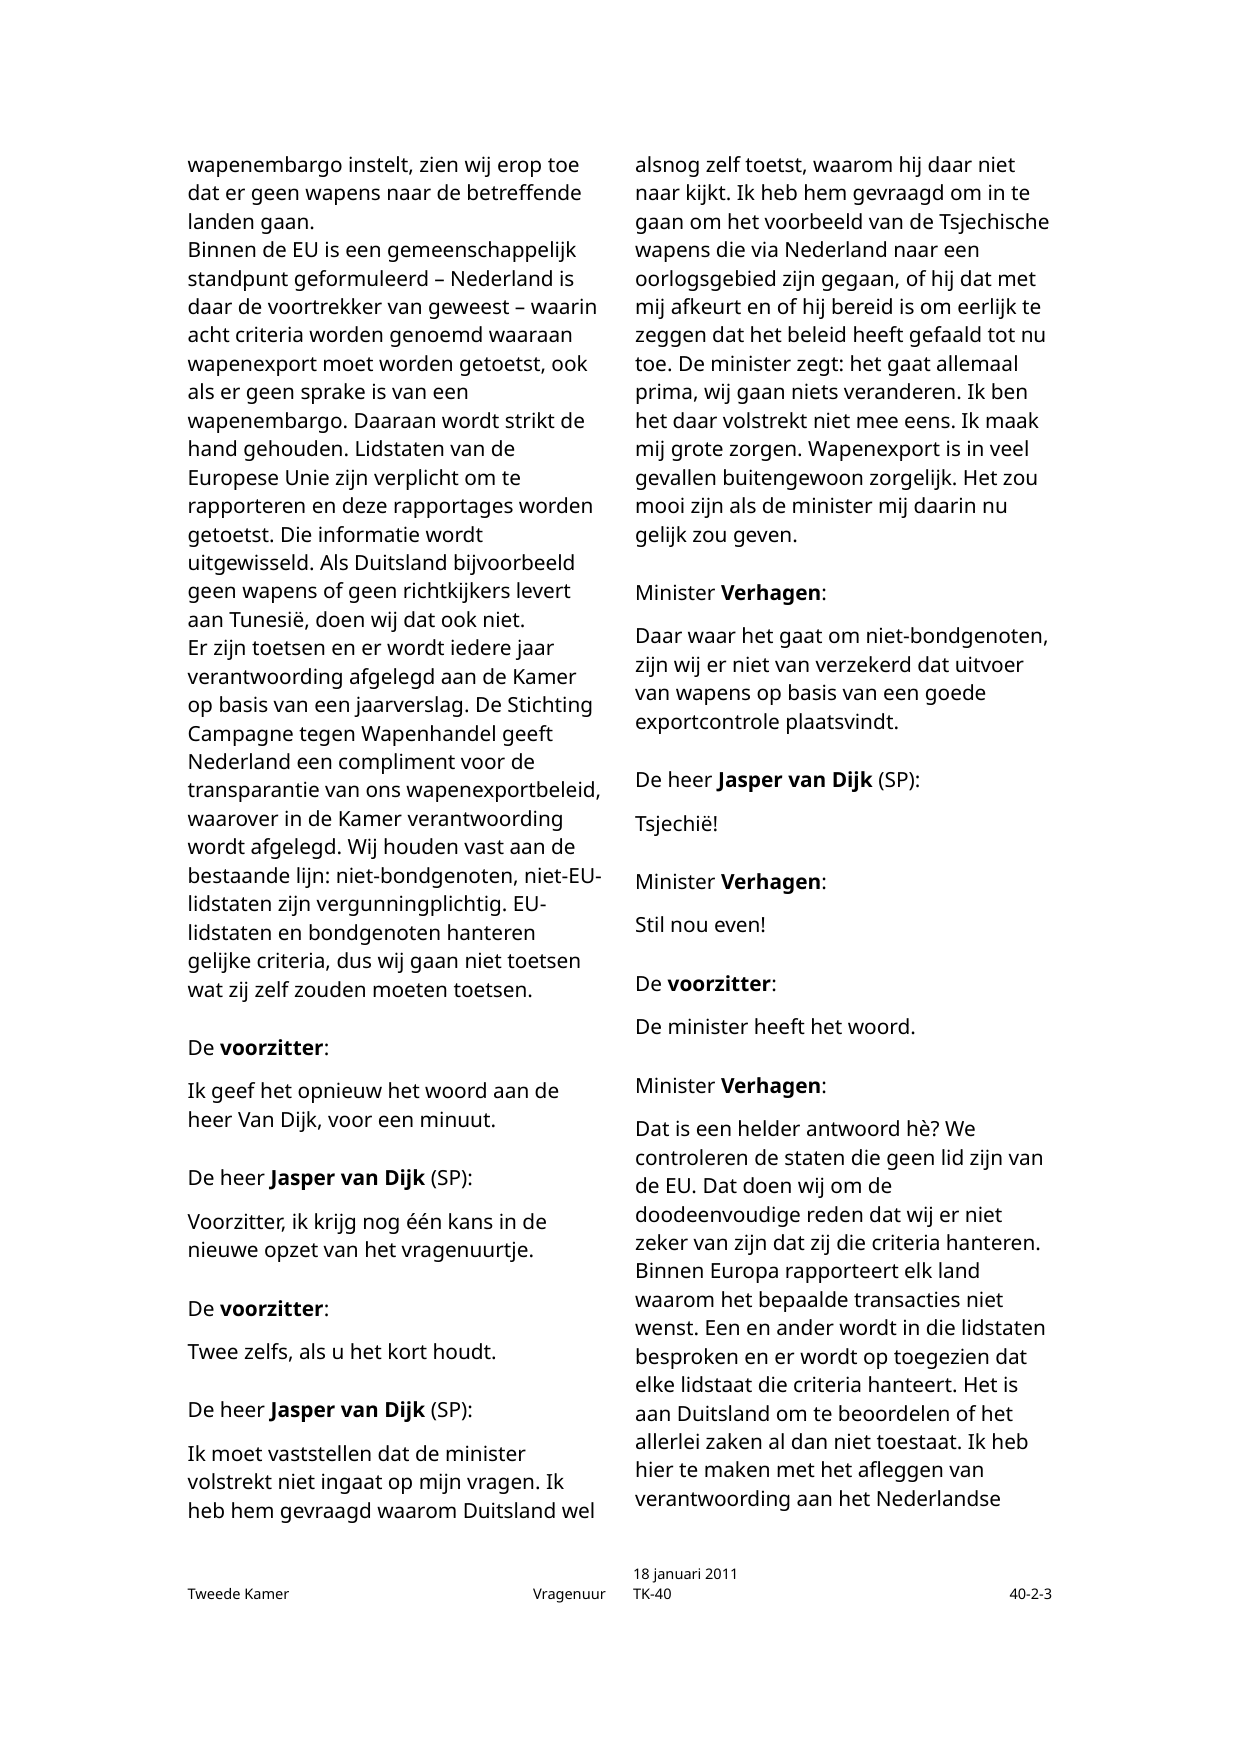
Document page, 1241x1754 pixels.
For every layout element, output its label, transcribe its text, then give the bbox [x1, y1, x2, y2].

text Voorzitter, ik krijg nog één kans in de nieuwe opzet van het vragenuurtje. [187, 1207, 605, 1264]
text Ik moet vaststellen dat de minister volstrekt niet ingaat op mijn vragen. Ik heb hem gevraagd waarom Duitsland wel [187, 1439, 605, 1524]
text Minister Verhagen: [635, 867, 1053, 896]
text De heer Jasper van Dijk (SP): [187, 1396, 605, 1424]
text Er zijn toetsen en er wordt iedere jaar verantwoording afgelegd aan de Kamer op basis van een jaarverslag. De Stichting Campagne tegen Wapenhandel geeft Nederland een compliment voor de transparantie van ons wapenexportbeleid, waarover in de Kamer verantwoording wordt afgelegd. Wij houden vast aan de bestaande lijn: niet-bondgenoten, niet-EU-lidstaten zijn vergunningplichtig. EU-lidstaten en bondgenoten hanteren gelijke criteria, dus wij gaan niet toetsen wat zij zelf zouden moeten toetsen. [187, 633, 605, 1003]
text De heer Jasper van Dijk (SP): [635, 765, 1053, 794]
text wapenembargo instelt, zien wij erop toe dat er geen wapens naar de betreffende landen gaan. [187, 150, 605, 235]
text De voorzitter: [187, 1033, 605, 1062]
text Tsjechië! [635, 809, 1053, 837]
text Twee zelfs, als u het kort houdt. [187, 1337, 605, 1366]
text De minister heeft het woord. [635, 1012, 1053, 1041]
text Minister Verhagen: [635, 1071, 1053, 1099]
text De voorzitter: [187, 1294, 605, 1322]
text De heer Jasper van Dijk (SP): [187, 1163, 605, 1192]
text alsnog zelf toetst, waarom hij daar niet naar kijkt. Ik heb hem gevraagd om in te gaan om het voorbeeld van de Tsjechische wapens die via Nederland naar een oorlogsgebied zijn gegaan, of hij dat met mij afkeurt en of hij bereid is om eerlijk te zeggen dat het beleid heeft gefaald tot nu toe. De minister zegt: het gaat allemaal prima, wij gaan niets veranderen. Ik ben het daar volstrekt niet mee eens. Ik maak mij grote zorgen. Wapenexport is in veel gevallen buitengewoon zorgelijk. Het zou mooi zijn als de minister mij daarin nu gelijk zou geven. [635, 150, 1053, 548]
text Daar waar het gaat om niet-bondgenoten, zijn wij er niet van verzekerd dat uitvoer van wapens op basis van een goede exportcontrole plaatsvindt. [635, 622, 1053, 735]
text Minister Verhagen: [635, 578, 1053, 607]
text Dat is een helder antwoord hè? We controleren de staten die geen lid zijn van de EU. Dat doen wij om de doodeenvoudige reden dat wij er niet zeker van zijn dat zij die criteria hanteren. Binnen Europa rapporteert elk land waarom het bepaalde transacties niet wenst. Een en ander wordt in die lidstaten besproken en er wordt op toegezien dat elke lidstaat die criteria hanteert. Het is aan Duitsland om te beoordelen of het allerlei zaken al dan niet toestaat. Ik heb hier te maken met het afleggen van verantwoording aan het Nederlandse [635, 1114, 1053, 1512]
text Binnen de EU is een gemeenschappelijk standpunt geformuleerd – Nederland is daar de voortrekker van geweest – waarin acht criteria worden genoemd waaraan wapenexport moet worden getoetst, ook als er geen sprake is van een wapenembargo. Daaraan wordt strikt de hand gehouden. Lidstaten van de Europese Unie zijn verplicht om te rapporteren en deze rapportages worden getoetst. Die informatie wordt uitgewisseld. Als Duitsland bijvoorbeeld geen wapens of geen richtkijkers levert aan Tunesië, doen wij dat ook niet. [187, 235, 605, 633]
text De voorzitter: [635, 969, 1053, 997]
text Stil nou even! [635, 911, 1053, 939]
text Ik geef het opnieuw het woord aan de heer Van Dijk, voor een minuut. [187, 1077, 605, 1133]
